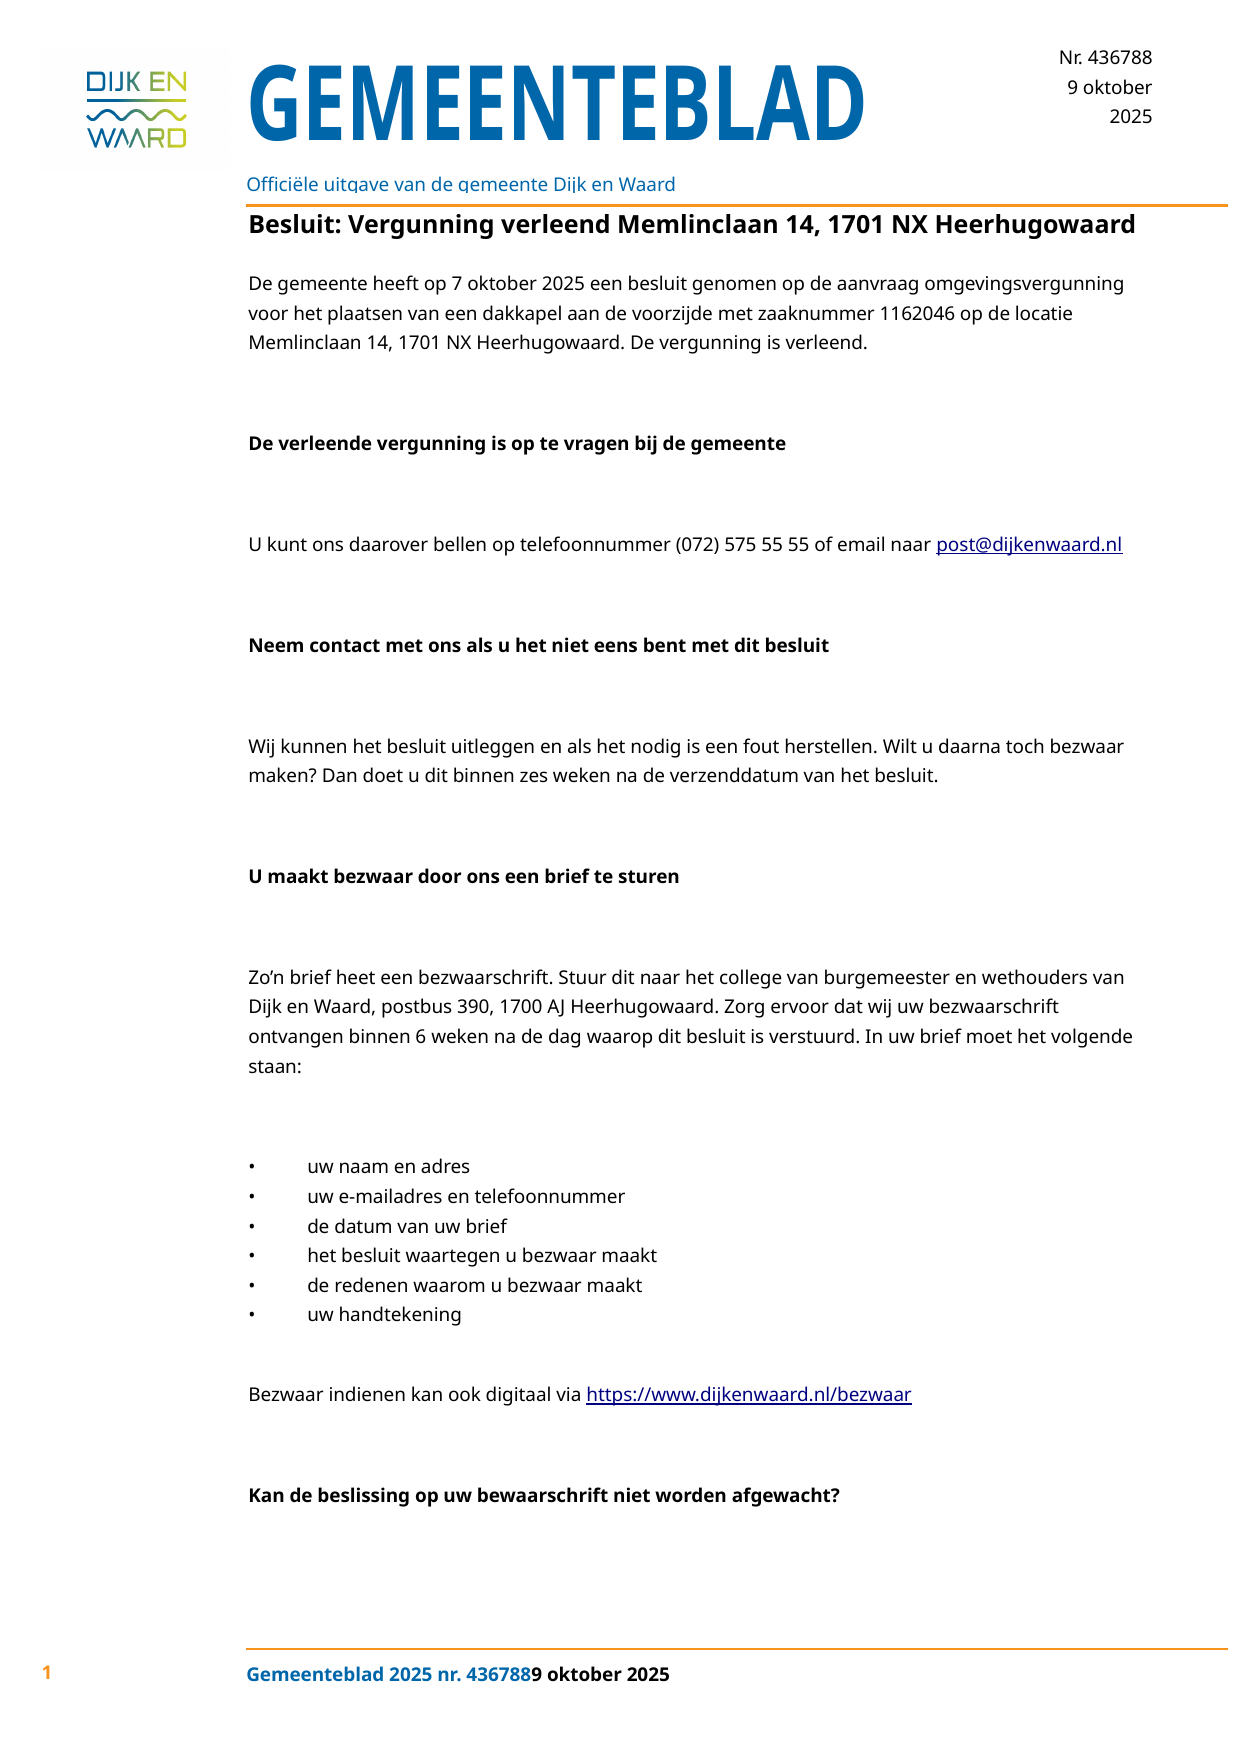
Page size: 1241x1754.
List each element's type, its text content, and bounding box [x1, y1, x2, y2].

list uw naam en adres [248, 1154, 1152, 1179]
list uw e-mailadres en telefoonnummer [248, 1183, 1152, 1209]
picture [41, 47, 231, 172]
text Wij kunnen het besluit uitleggen en als het nodig is een fout herstellen. Wilt u daarna toch bezwaar maken? Dan doet u dit binnen zes weken na de verzenddatum van het besluit. [248, 733, 1152, 788]
text Besluit: Vergunning verleend Memlinclaan 14, 1701 NX Heerhugowaard [248, 207, 1152, 241]
list uw handtekening [248, 1302, 1152, 1327]
list het besluit waartegen u bezwaar maakt [248, 1242, 1152, 1268]
text Neem contact met ons als u het niet eens bent met dit besluit [248, 632, 1152, 658]
text U kunt ons daarover bellen op telefoonnummer (072) 575 55 55 of email naar post@dijkenwaard.nl [248, 531, 1152, 557]
text De verleende vergunning is op te vragen bij de gemeente [248, 430, 1152, 456]
list de redenen waarom u bezwaar maakt [248, 1272, 1152, 1298]
list de datum van uw brief [248, 1213, 1152, 1238]
text U maakt bezwaar door ons een brief te sturen [248, 863, 1152, 889]
text De gemeente heeft op 7 oktober 2025 een besluit genomen op de aanvraag omgevingsvergunning voor het plaatsen van een dakkapel aan de voorzijde met zaaknummer 1162046 op de locatie Memlinclaan 14, 1701 NX Heerhugowaard. De vergunning is verleend. [248, 270, 1152, 355]
text Zo’n brief heet een bezwaarschrift. Stuur dit naar het college van burgemeester en wethouders van Dijk en Waard, postbus 390, 1700 AJ Heerhugowaard. Zorg ervoor dat wij uw bezwaarschrift ontvangen binnen 6 weken na de dag waarop dit besluit is verstuurd. In uw brief moet het volgende staan: [248, 964, 1152, 1078]
text Kan de beslissing op uw bewaarschrift niet worden afgewacht? [248, 1482, 1152, 1508]
text Bezwaar indienen kan ook digitaal via https://www.dijkenwaard.nl/bezwaar [248, 1382, 1152, 1407]
